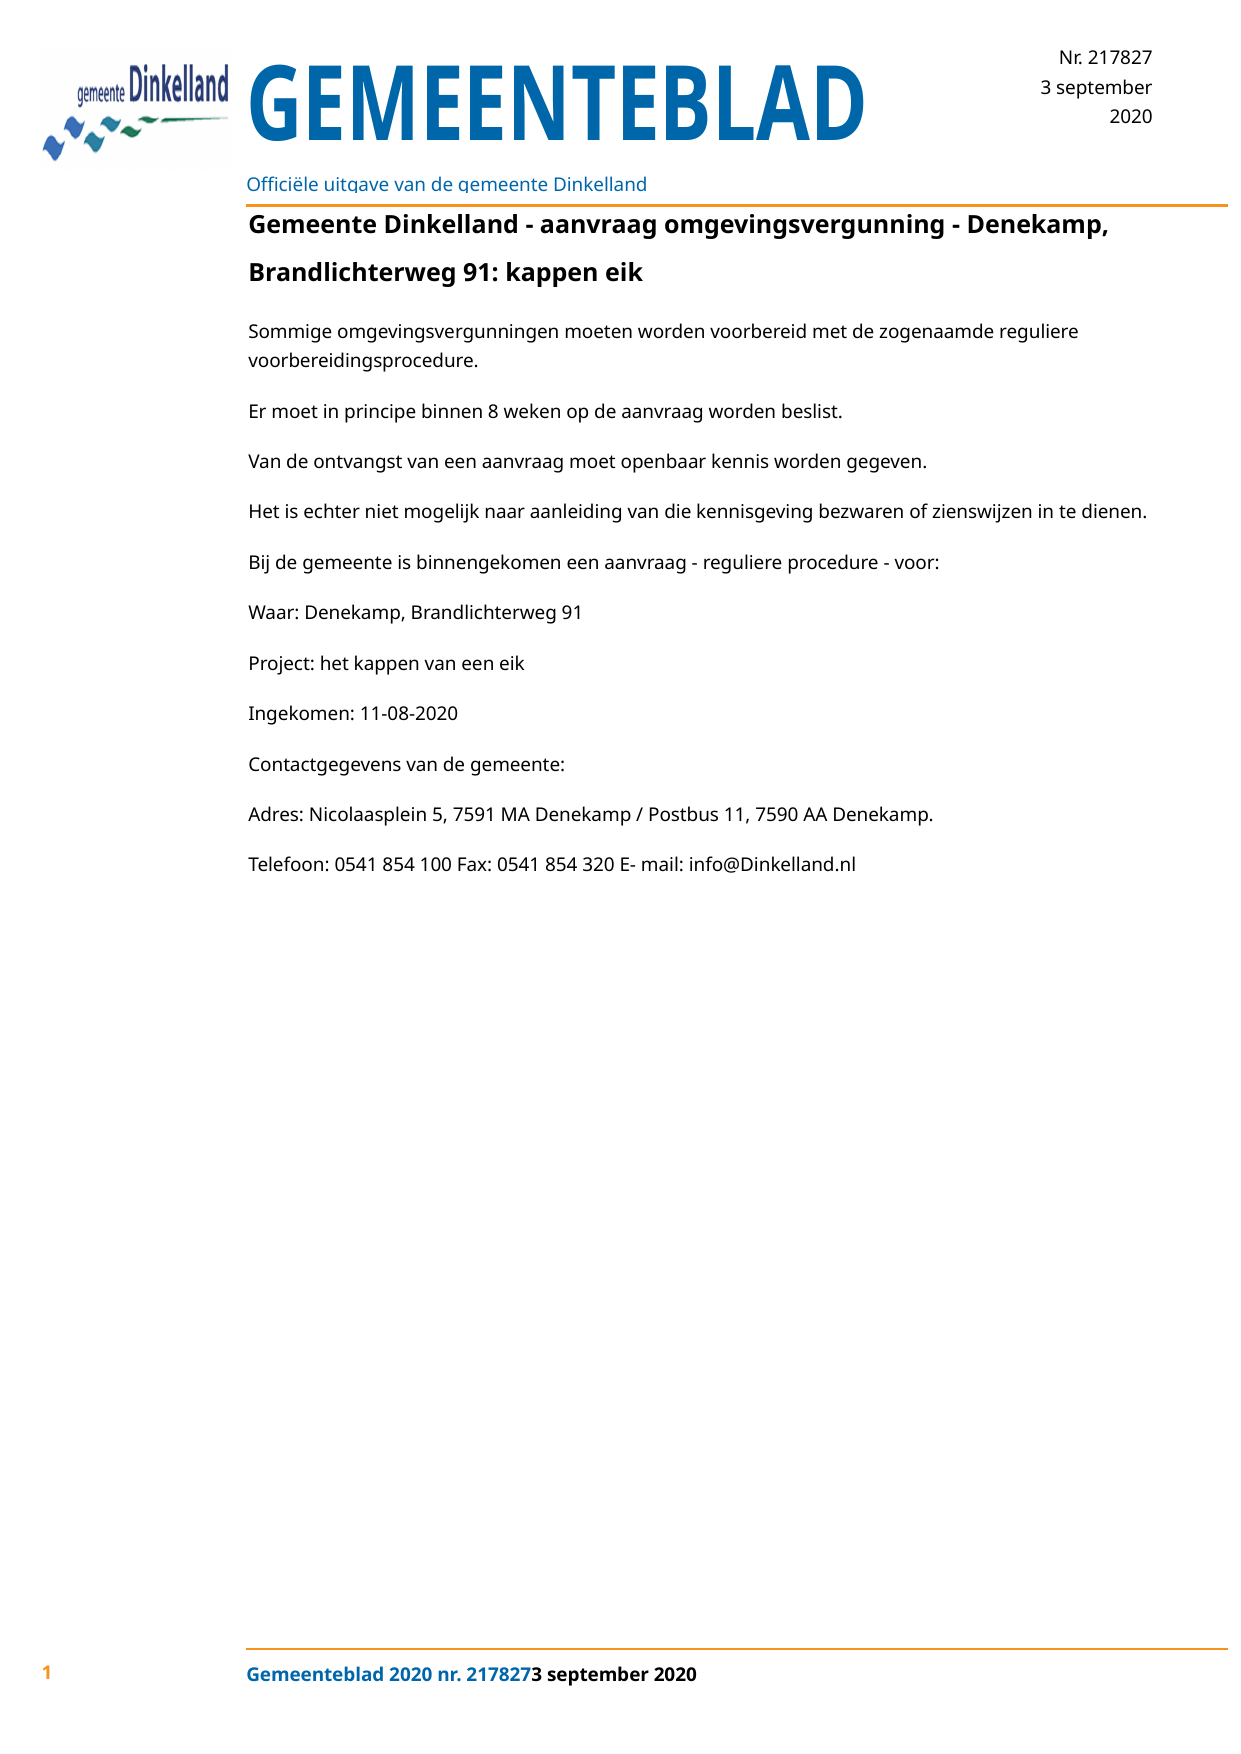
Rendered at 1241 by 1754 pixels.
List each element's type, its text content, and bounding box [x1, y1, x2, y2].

text Bij de gemeente is binnengekomen een aanvraag - reguliere procedure - voor: [248, 549, 1152, 575]
text Waar: Denekamp, Brandlichterweg 91 [248, 599, 1152, 625]
text Ingekomen: 11-08-2020 [248, 700, 1152, 726]
text Het is echter niet mogelijk naar aanleiding van die kennisgeving bezwaren of zienswijzen in te dienen. [248, 499, 1152, 524]
text Gemeente Dinkelland - aanvraag omgevingsvergunning - Denekamp, Brandlichterweg 91: kappen eik [248, 207, 1152, 288]
text Project: het kappen van een eik [248, 650, 1152, 676]
text Contactgegevens van de gemeente: [248, 751, 1152, 777]
text Er moet in principe binnen 8 weken op de aanvraag worden beslist. [248, 398, 1152, 424]
text Adres: Nicolaasplein 5, 7591 MA Denekamp / Postbus 11, 7590 AA Denekamp. [248, 801, 1152, 827]
text Van de ontvangst van een aanvraag moet openbaar kennis worden gegeven. [248, 448, 1152, 474]
picture [41, 47, 231, 172]
text Sommige omgevingsvergunningen moeten worden voorbereid met de zogenaamde reguliere voorbereidingsprocedure. [248, 318, 1152, 373]
text Telefoon: 0541 854 100 Fax: 0541 854 320 E- mail: info@Dinkelland.nl [248, 852, 1152, 877]
